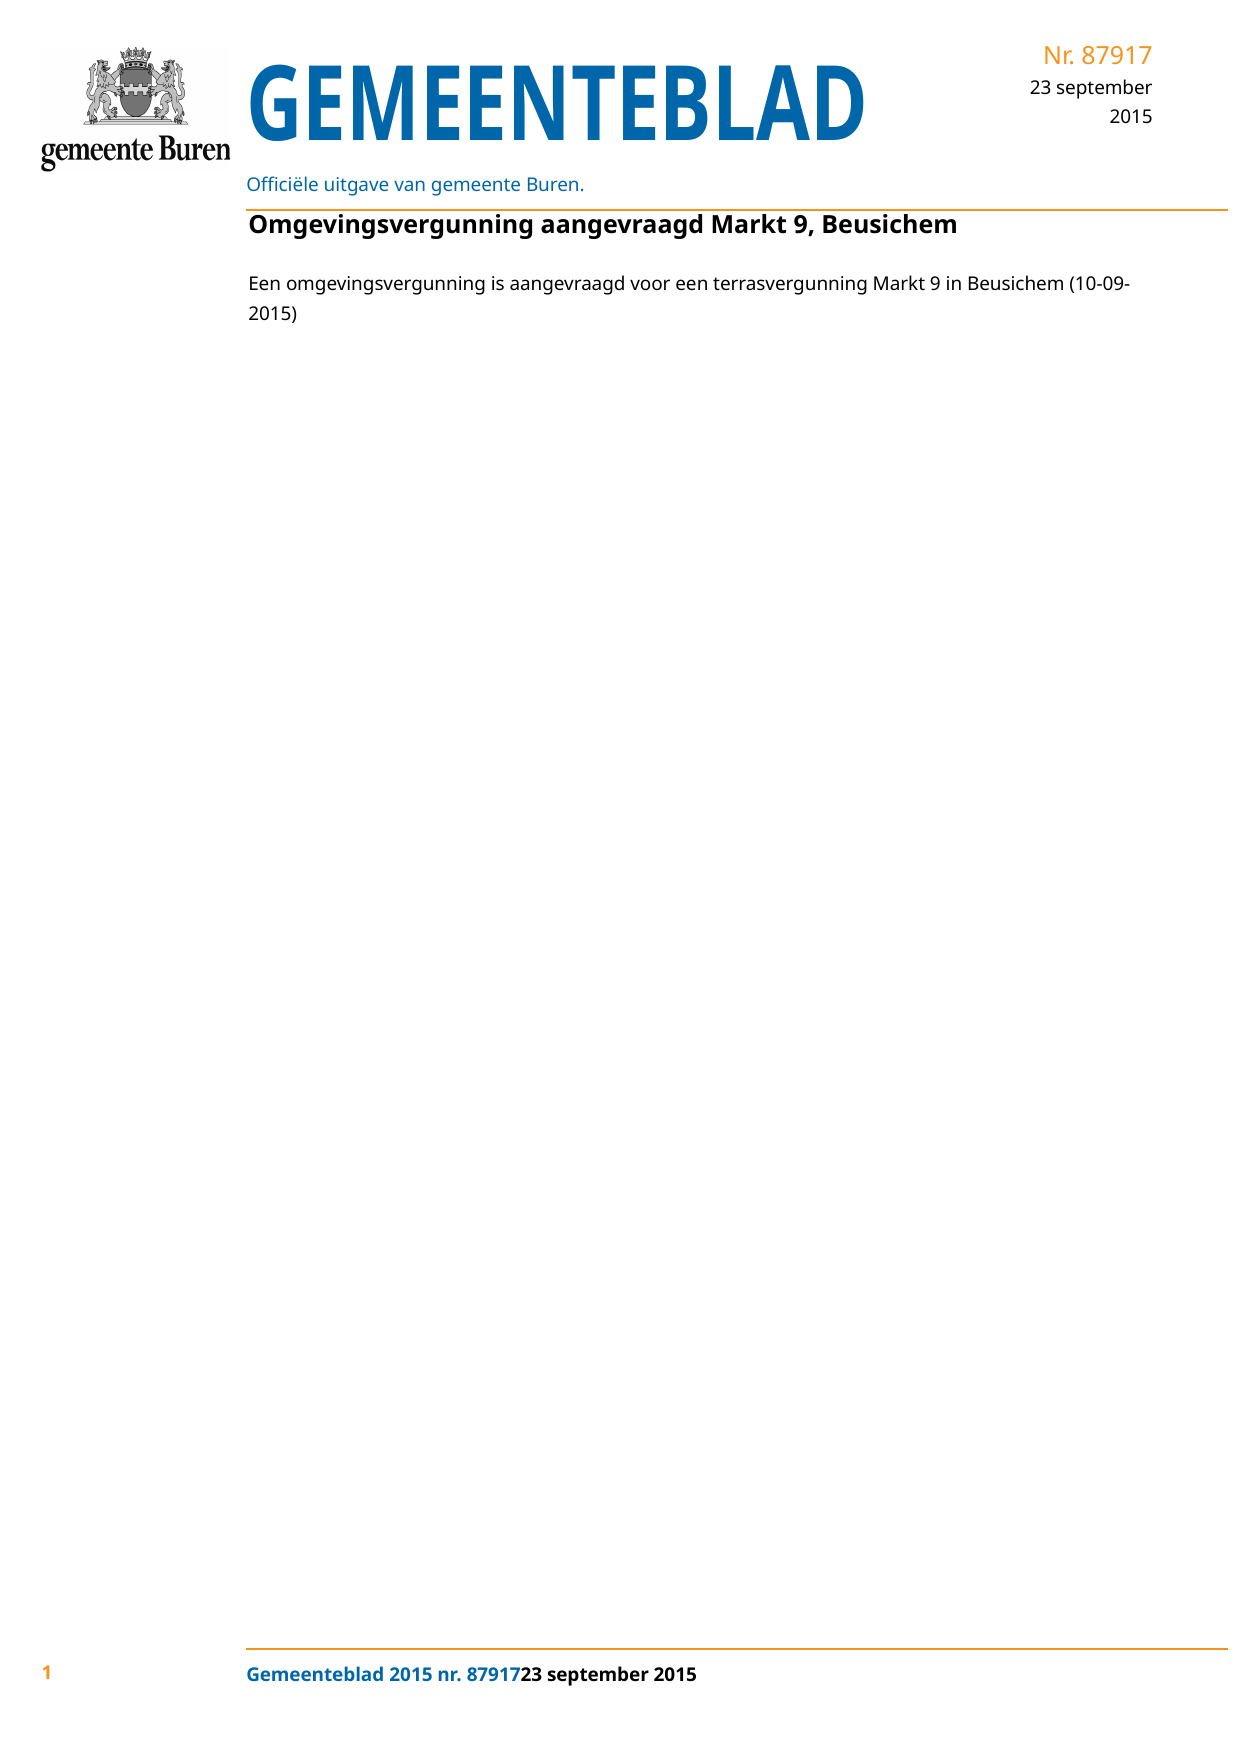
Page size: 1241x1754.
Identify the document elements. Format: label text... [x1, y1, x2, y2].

text Een omgevingsvergunning is aangevraagd voor een terrasvergunning Markt 9 in Beusichem (10-09-2015) [248, 270, 1152, 326]
picture [41, 47, 231, 172]
text Omgevingsvergunning aangevraagd Markt 9, Beusichem [248, 211, 1152, 241]
